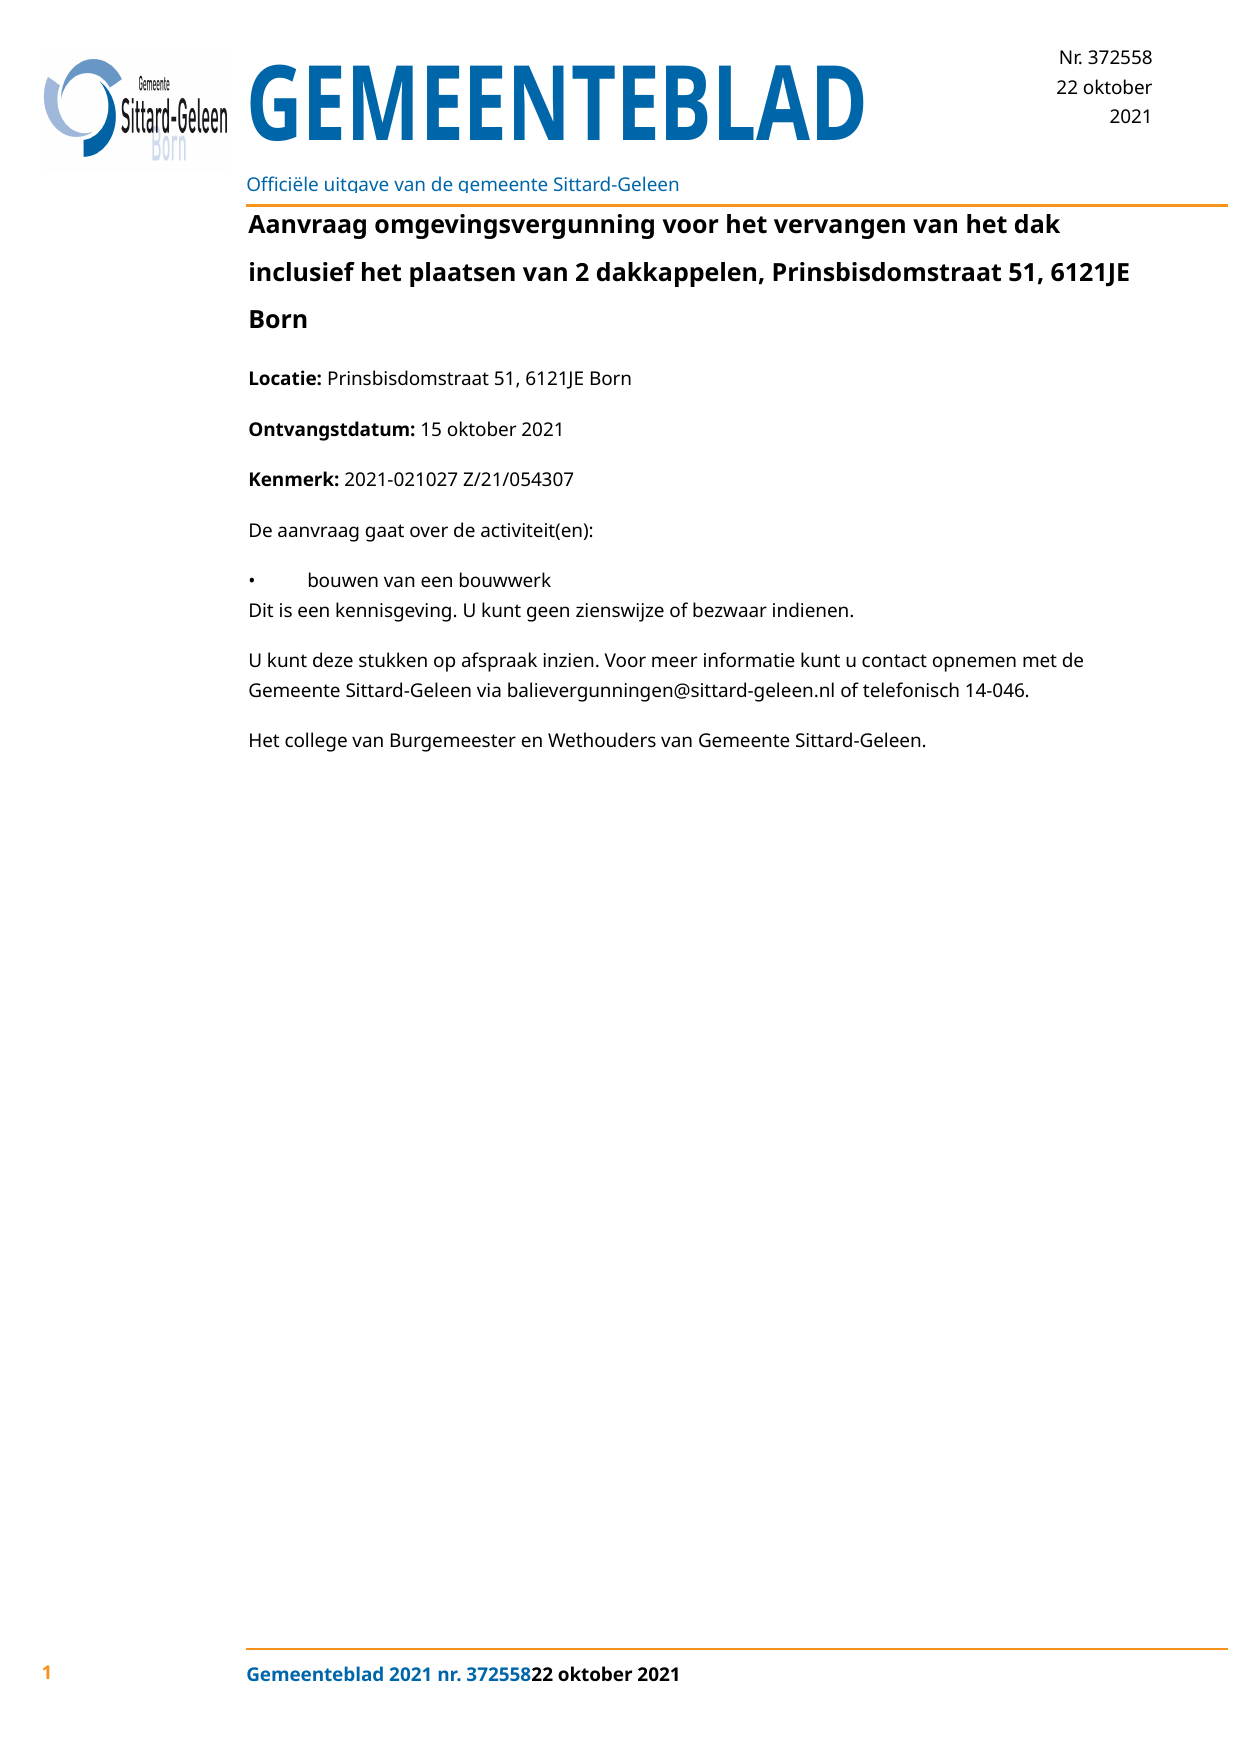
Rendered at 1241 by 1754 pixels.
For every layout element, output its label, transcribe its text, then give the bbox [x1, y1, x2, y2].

text Aanvraag omgevingsvergunning voor het vervangen van het dak inclusief het plaatsen van 2 dakkappelen, Prinsbisdomstraat 51, 6121JE Born [248, 207, 1152, 336]
text De aanvraag gaat over de activiteit(en): [248, 517, 1152, 542]
text Ontvangstdatum: 15 oktober 2021 [248, 416, 1152, 442]
text Dit is een kennisgeving. U kunt geen zienswijze of bezwaar indienen. [248, 597, 1152, 622]
text U kunt deze stukken op afspraak inzien. Voor meer informatie kunt u contact opnemen met de Gemeente Sittard-Geleen via balievergunningen@sittard-geleen.nl of telefonisch 14-046. [248, 647, 1152, 702]
text Het college van Burgemeester en Wethouders van Gemeente Sittard-Geleen. [248, 727, 1152, 753]
picture [41, 47, 231, 172]
text Kenmerk: 2021-021027 Z/21/054307 [248, 466, 1152, 492]
list bouwen van een bouwwerk [248, 567, 1152, 593]
text Locatie: Prinsbisdomstraat 51, 6121JE Born [248, 366, 1152, 391]
